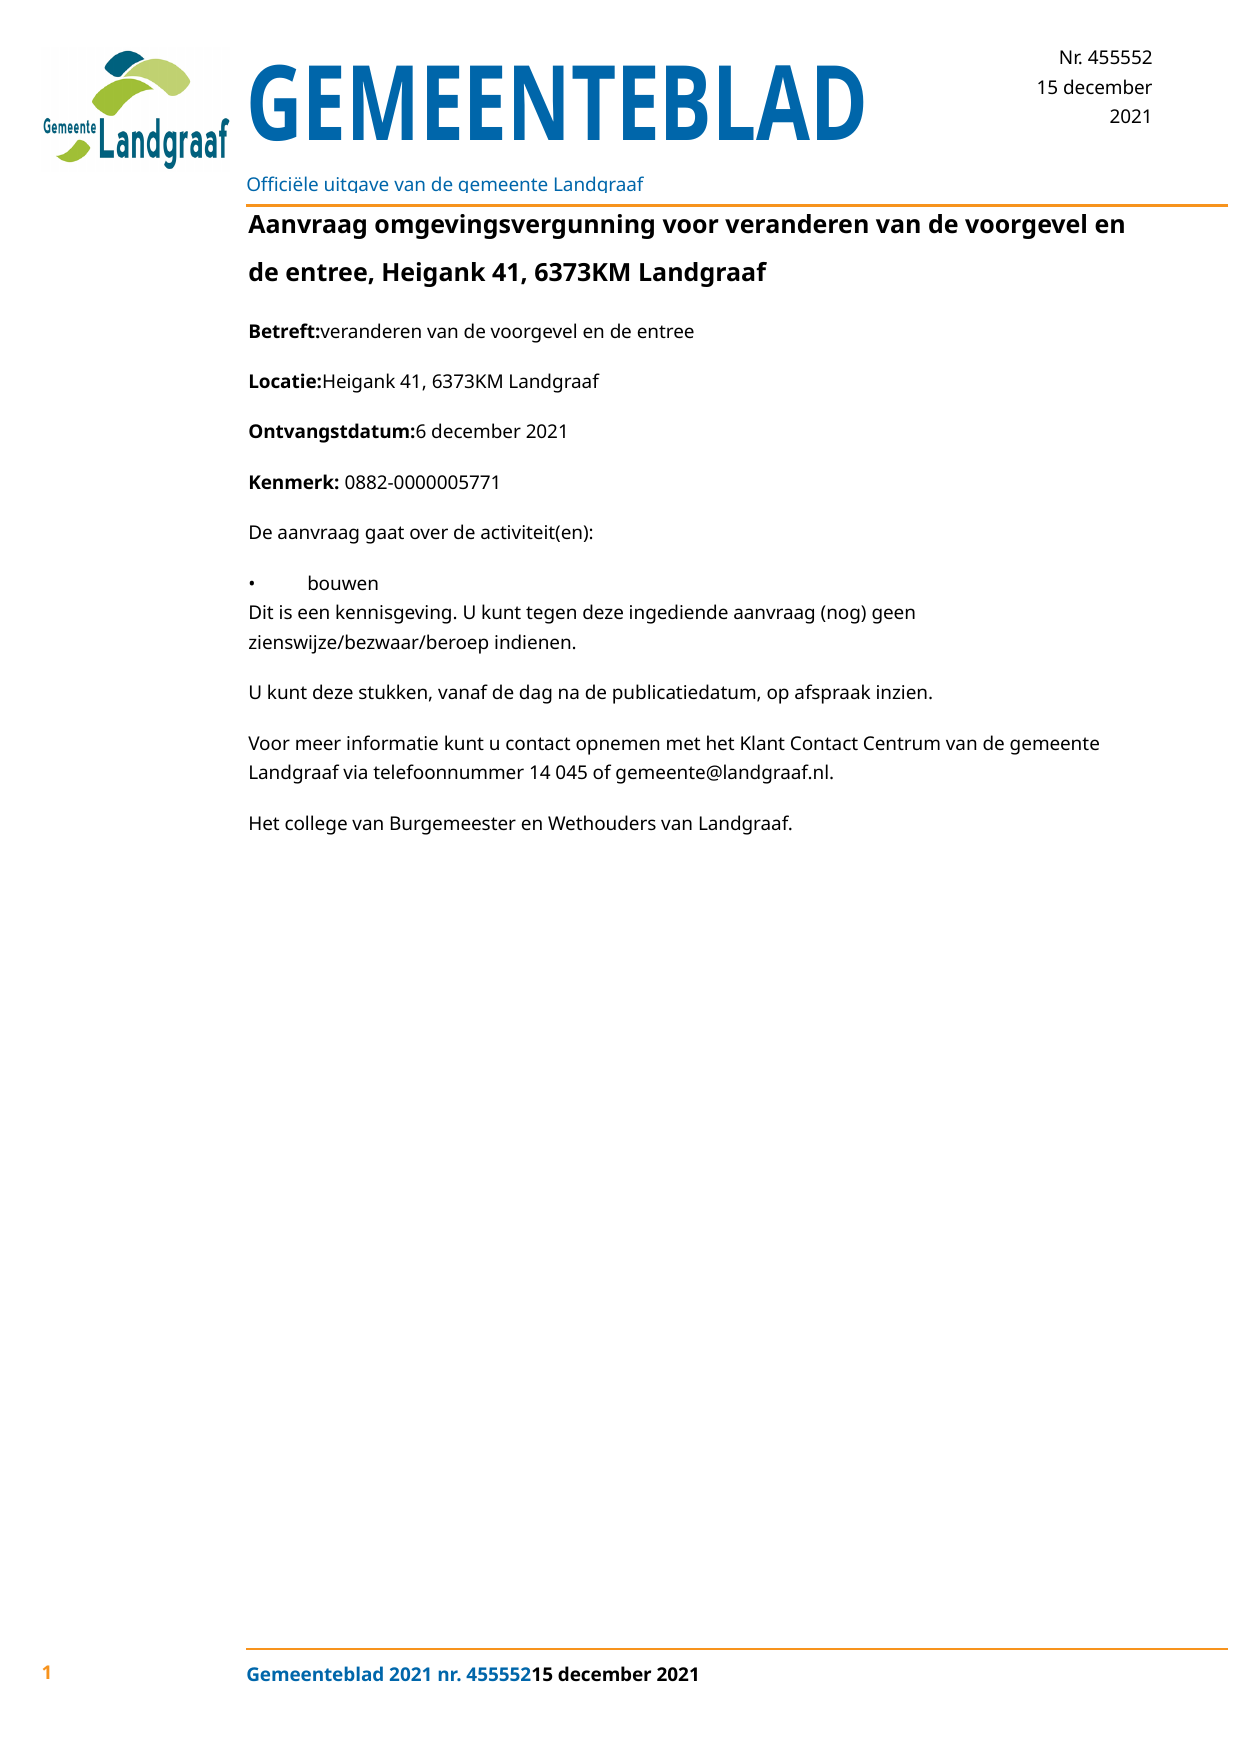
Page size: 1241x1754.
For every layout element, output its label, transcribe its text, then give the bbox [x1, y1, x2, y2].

text De aanvraag gaat over de activiteit(en): [248, 519, 1152, 545]
text Voor meer informatie kunt u contact opnemen met het Klant Contact Centrum van de gemeente Landgraaf via telefoonnummer 14 045 of gemeente@landgraaf.nl. [248, 730, 1152, 785]
text U kunt deze stukken, vanaf de dag na de publicatiedatum, op afspraak inzien. [248, 679, 1152, 705]
list bouwen [248, 570, 1152, 596]
picture [41, 47, 231, 172]
text Locatie:Heigank 41, 6373KM Landgraaf [248, 368, 1152, 394]
text Het college van Burgemeester en Wethouders van Landgraaf. [248, 810, 1152, 836]
text Dit is een kennisgeving. U kunt tegen deze ingediende aanvraag (nog) geen zienswijze/bezwaar/beroep indienen. [248, 599, 1152, 655]
text Ontvangstdatum:6 december 2021 [248, 419, 1152, 444]
text Aanvraag omgevingsvergunning voor veranderen van de voorgevel en de entree, Heigank 41, 6373KM Landgraaf [248, 207, 1152, 288]
text Kenmerk: 0882-0000005771 [248, 469, 1152, 495]
text Betreft:veranderen van de voorgevel en de entree [248, 318, 1152, 344]
